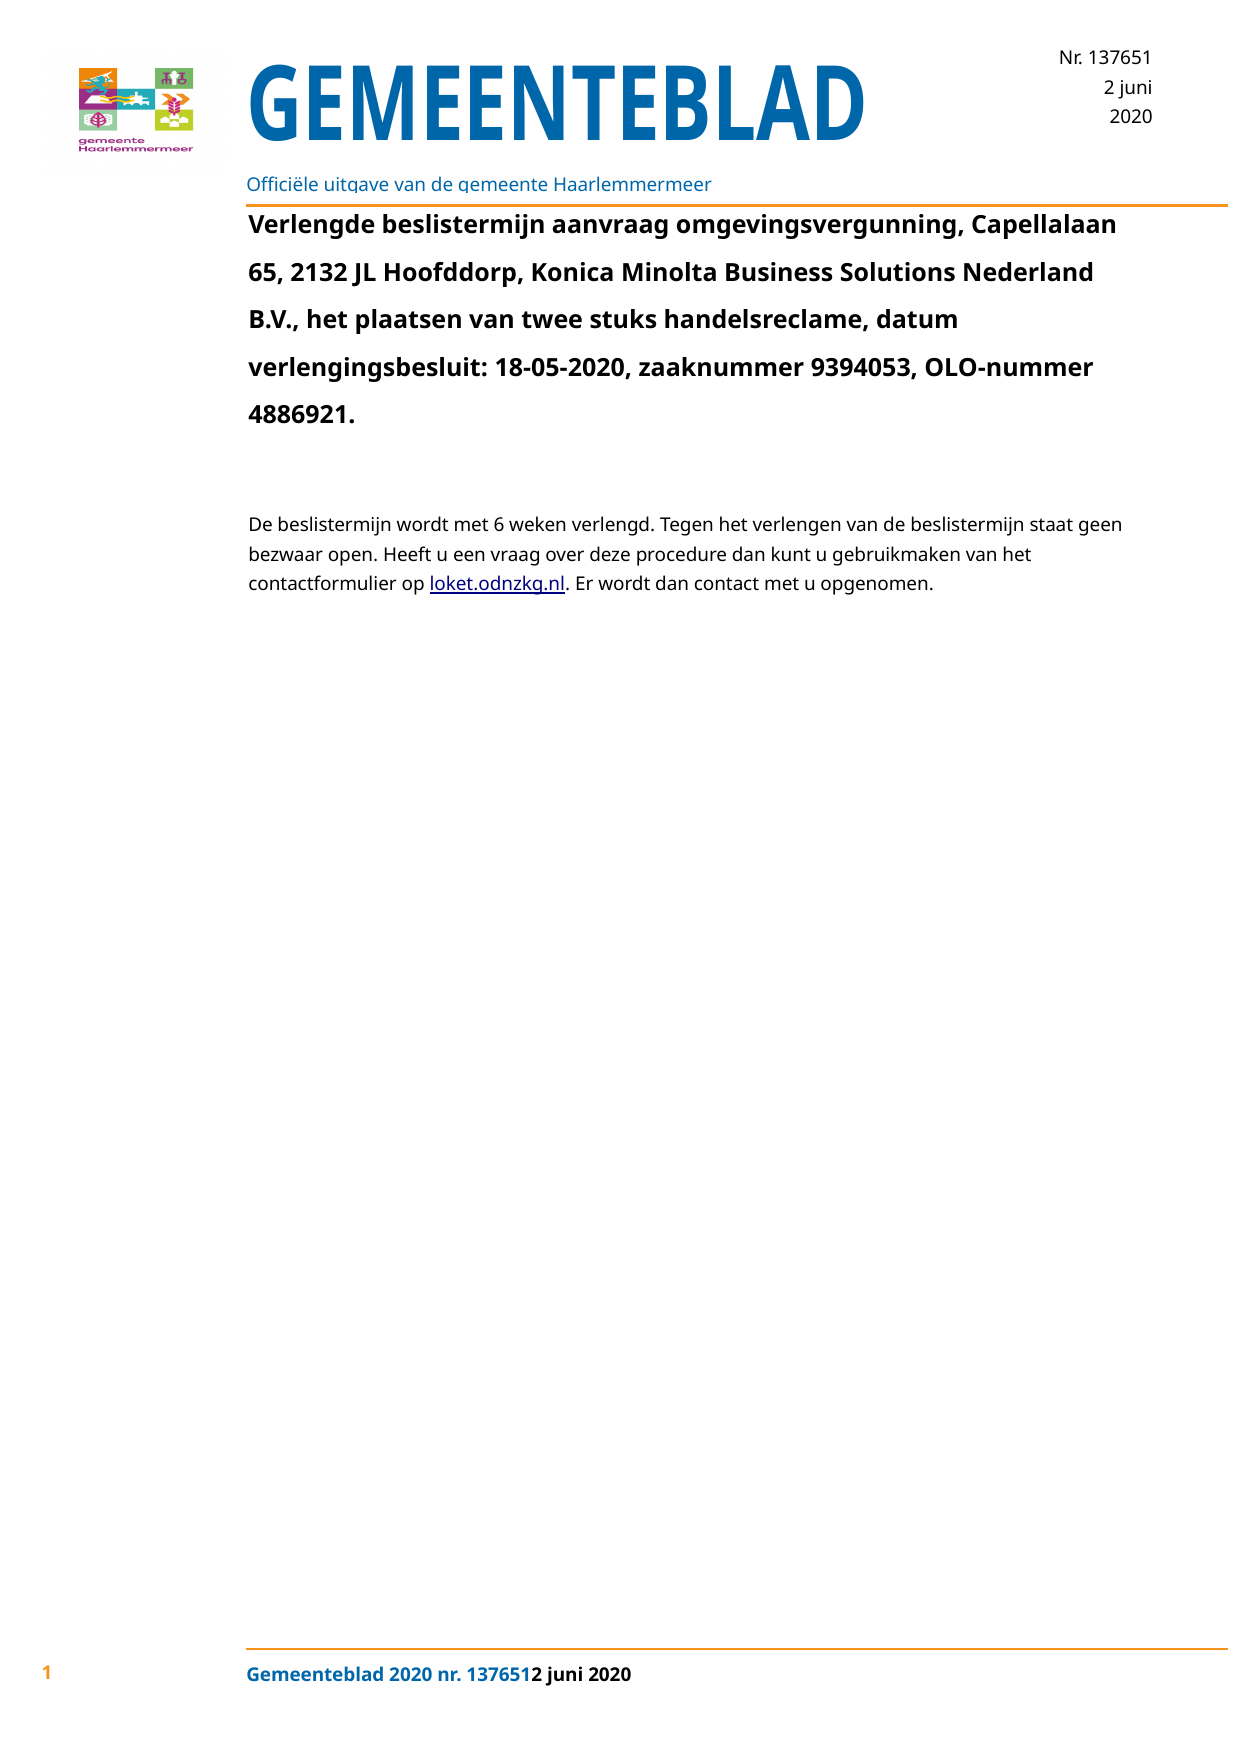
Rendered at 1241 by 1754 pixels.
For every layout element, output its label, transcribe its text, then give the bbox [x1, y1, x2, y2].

text Verlengde beslistermijn aanvraag omgevingsvergunning, Capellalaan 65, 2132 JL Hoofddorp, Konica Minolta Business Solutions Nederland B.V., het plaatsen van twee stuks handelsreclame, datum verlengingsbesluit: 18-05-2020, zaaknummer 9394053, OLO-nummer 4886921. [248, 207, 1152, 431]
picture [41, 47, 231, 172]
text De beslistermijn wordt met 6 weken verlengd. Tegen het verlengen van de beslistermijn staat geen bezwaar open. Heeft u een vraag over deze procedure dan kunt u gebruikmaken van het contactformulier op loket.odnzkg.nl. Er wordt dan contact met u opgenomen. [248, 511, 1152, 596]
